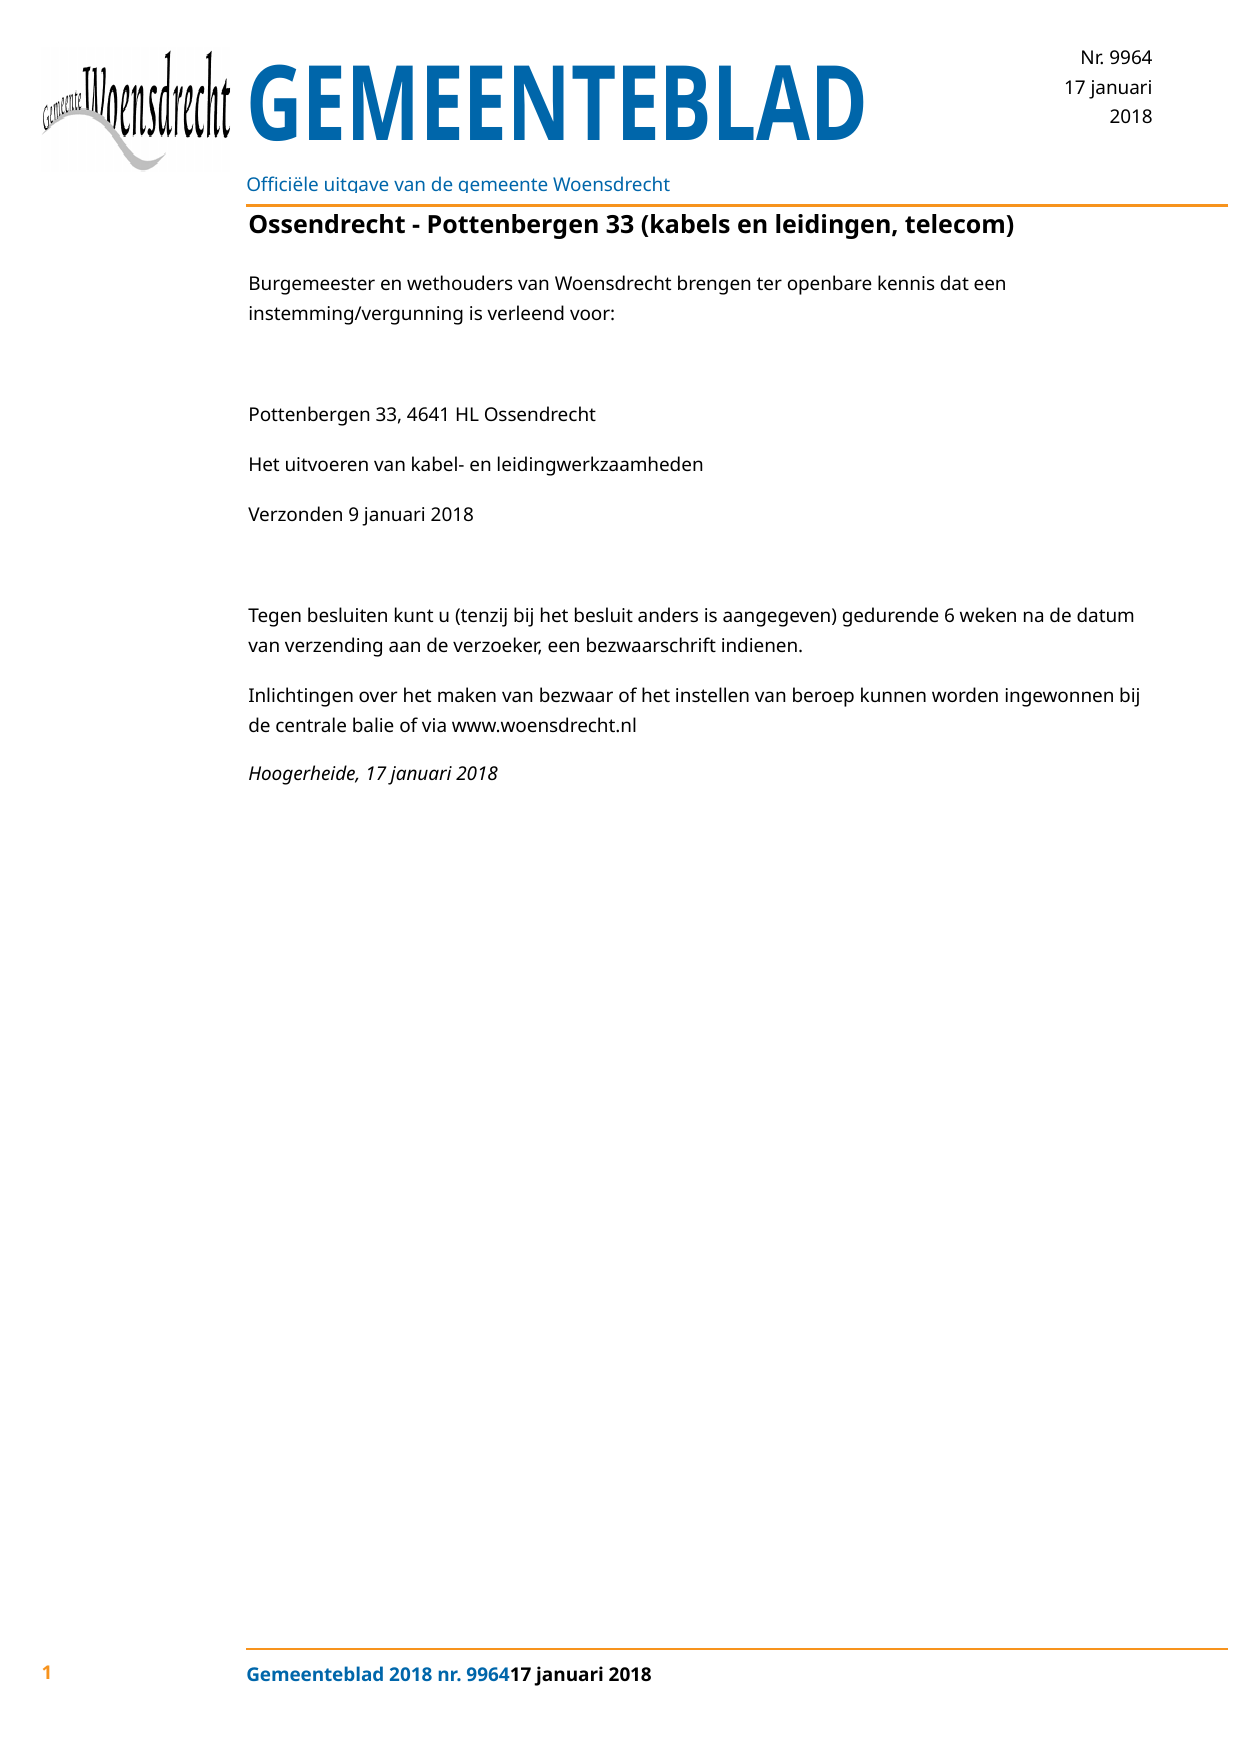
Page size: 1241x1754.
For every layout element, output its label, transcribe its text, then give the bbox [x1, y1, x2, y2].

text Hoogerheide, 17 januari 2018 [248, 760, 1152, 786]
text Verzonden 9 januari 2018 [248, 502, 1152, 527]
text Tegen besluiten kunt u (tenzij bij het besluit anders is aangegeven) gedurende 6 weken na de datum van verzending aan de verzoeker, een bezwaarschrift indienen. [248, 602, 1152, 658]
text Burgemeester en wethouders van Woensdrecht brengen ter openbare kennis dat een instemming/vergunning is verleend voor: [248, 270, 1152, 326]
text Pottenbergen 33, 4641 HL Ossendrecht [248, 401, 1152, 426]
text Het uitvoeren van kabel- en leidingwerkzaamheden [248, 451, 1152, 477]
picture [41, 47, 231, 172]
text Ossendrecht - Pottenbergen 33 (kabels en leidingen, telecom) [248, 207, 1152, 241]
text Inlichtingen over het maken van bezwaar of het instellen van beroep kunnen worden ingewonnen bij de centrale balie of via www.woensdrecht.nl [248, 682, 1152, 738]
